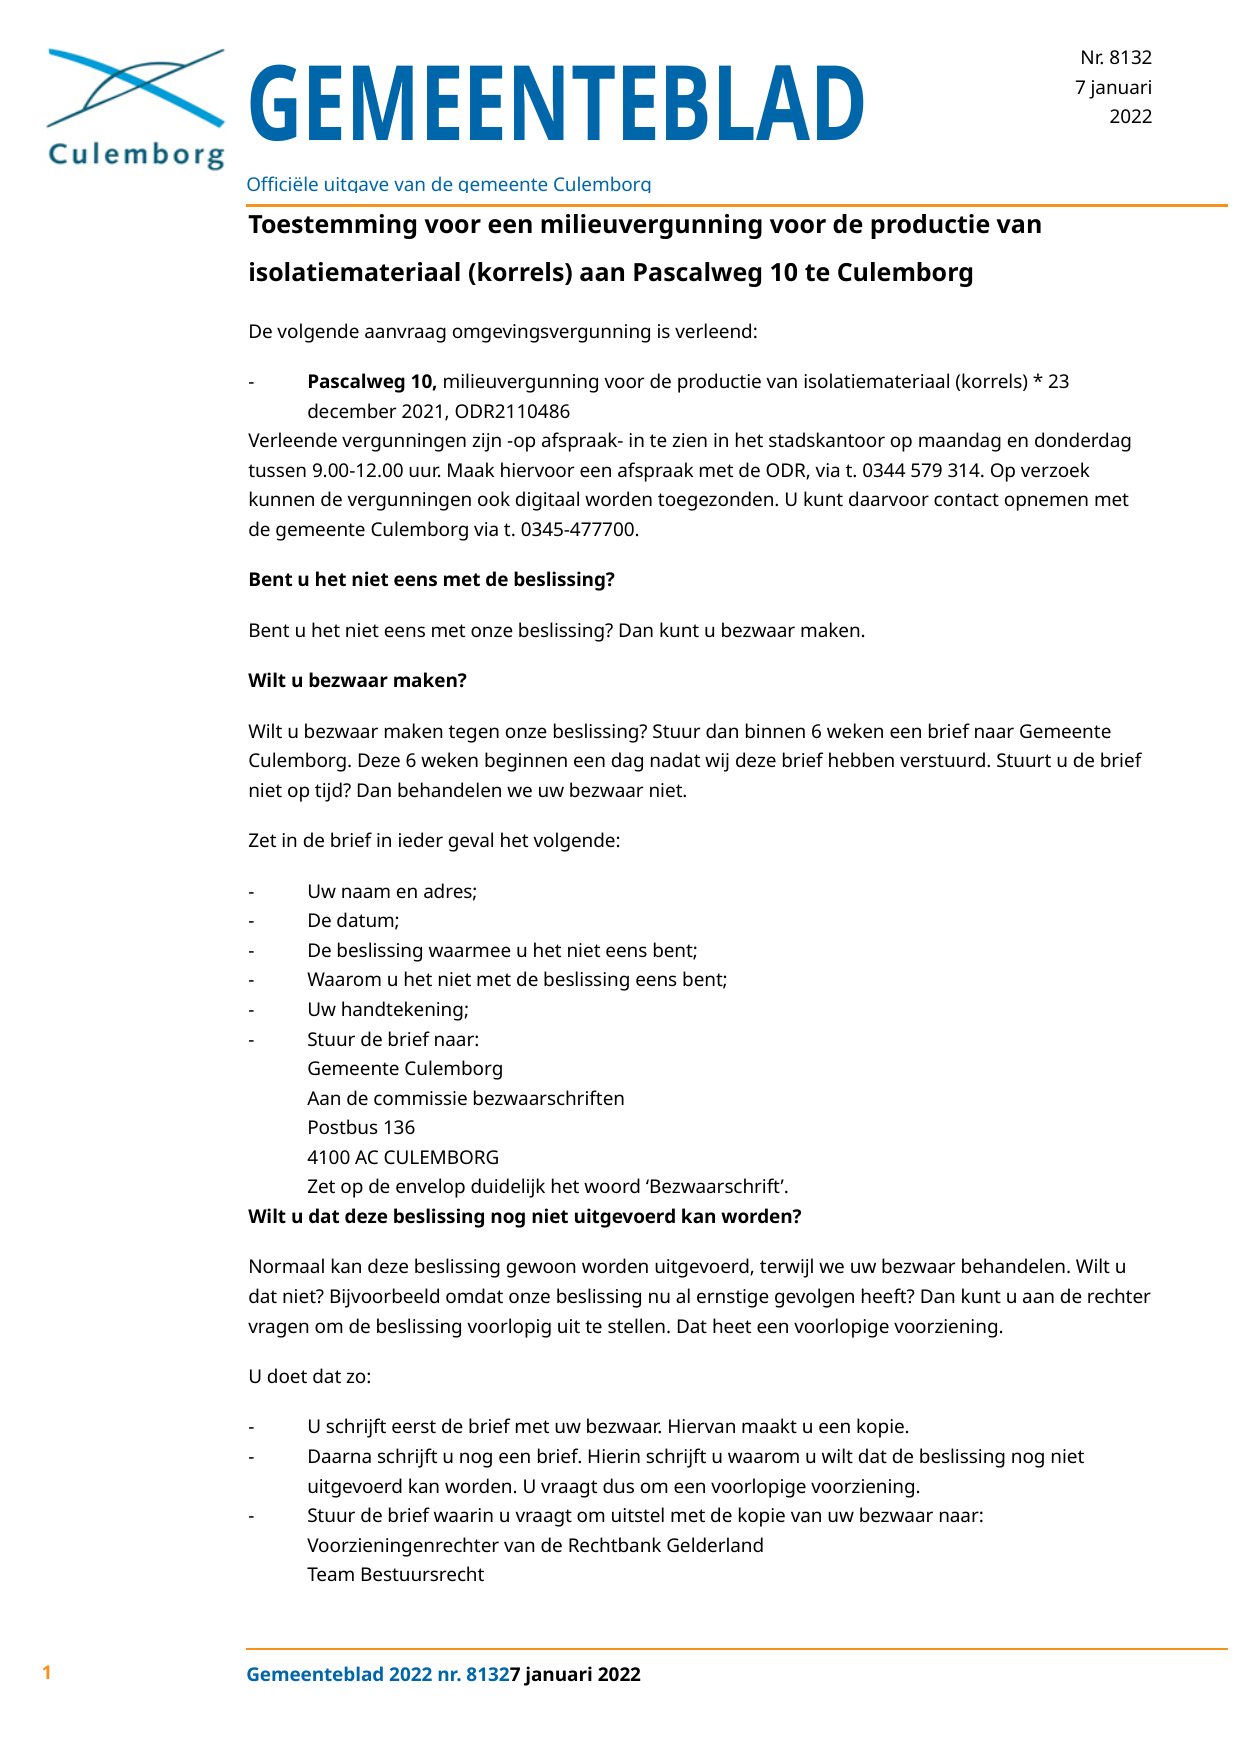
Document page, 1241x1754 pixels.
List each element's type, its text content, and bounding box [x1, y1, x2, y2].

text Toestemming voor een milieuvergunning voor de productie van isolatiemateriaal (korrels) aan Pascalweg 10 te Culemborg [248, 207, 1152, 288]
list Uw naam en adres; [248, 878, 1152, 904]
list De beslissing waarmee u het niet eens bent; [248, 937, 1152, 963]
list Pascalweg 10, milieuvergunning voor de productie van isolatiemateriaal (korrels) * 23 december 2021, ODR2110486 [248, 368, 1152, 424]
text Bent u het niet eens met de beslissing? [248, 567, 1152, 592]
text Zet in de brief in ieder geval het volgende: [248, 827, 1152, 853]
list Zet op de envelop duidelijk het woord ‘Bezwaarschrift’. [248, 1174, 1152, 1199]
list Stuur de brief naar: [248, 1026, 1152, 1052]
text Verleende vergunningen zijn -op afspraak- in te zien in het stadskantoor op maandag en donderdag tussen 9.00-12.00 uur. Maak hiervoor een afspraak met de ODR, via t. 0344 579 314. Op verzoek kunnen de vergunningen ook digitaal worden toegezonden. U kunt daarvoor contact opnemen met de gemeente Culemborg via t. 0345-477700. [248, 427, 1152, 542]
text De volgende aanvraag omgevingsvergunning is verleend: [248, 318, 1152, 344]
list Daarna schrijft u nog een brief. Hierin schrijft u waarom u wilt dat de beslissing nog niet uitgevoerd kan worden. U vraagt dus om een voorlopige voorziening. [248, 1443, 1152, 1499]
text Bent u het niet eens met onze beslissing? Dan kunt u bezwaar maken. [248, 617, 1152, 643]
text Wilt u dat deze beslissing nog niet uitgevoerd kan worden? [248, 1203, 1152, 1229]
text Wilt u bezwaar maken tegen onze beslissing? Stuur dan binnen 6 weken een brief naar Gemeente Culemborg. Deze 6 weken beginnen een dag nadat wij deze brief hebben verstuurd. Stuurt u de brief niet op tijd? Dan behandelen we uw bezwaar niet. [248, 718, 1152, 803]
picture [41, 47, 231, 172]
list Gemeente Culemborg [248, 1055, 1152, 1081]
list Waarom u het niet met de beslissing eens bent; [248, 967, 1152, 992]
list Uw handtekening; [248, 996, 1152, 1022]
list U schrijft eerst de brief met uw bezwaar. Hiervan maakt u een kopie. [248, 1414, 1152, 1439]
list 4100 AC CULEMBORG [248, 1144, 1152, 1170]
text U doet dat zo: [248, 1363, 1152, 1389]
list Voorzieningenrechter van de Rechtbank Gelderland [248, 1532, 1152, 1558]
list Stuur de brief waarin u vraagt om uitstel met de kopie van uw bezwaar naar: [248, 1502, 1152, 1528]
list De datum; [248, 907, 1152, 933]
text Wilt u bezwaar maken? [248, 667, 1152, 693]
list Team Bestuursrecht [248, 1562, 1152, 1587]
text Normaal kan deze beslissing gewoon worden uitgevoerd, terwijl we uw bezwaar behandelen. Wilt u dat niet? Bijvoorbeeld omdat onze beslissing nu al ernstige gevolgen heeft? Dan kunt u aan de rechter vragen om de beslissing voorlopig uit te stellen. Dat heet een voorlopige voorziening. [248, 1254, 1152, 1339]
list Postbus 136 [248, 1114, 1152, 1140]
list Aan de commissie bezwaarschriften [248, 1085, 1152, 1111]
